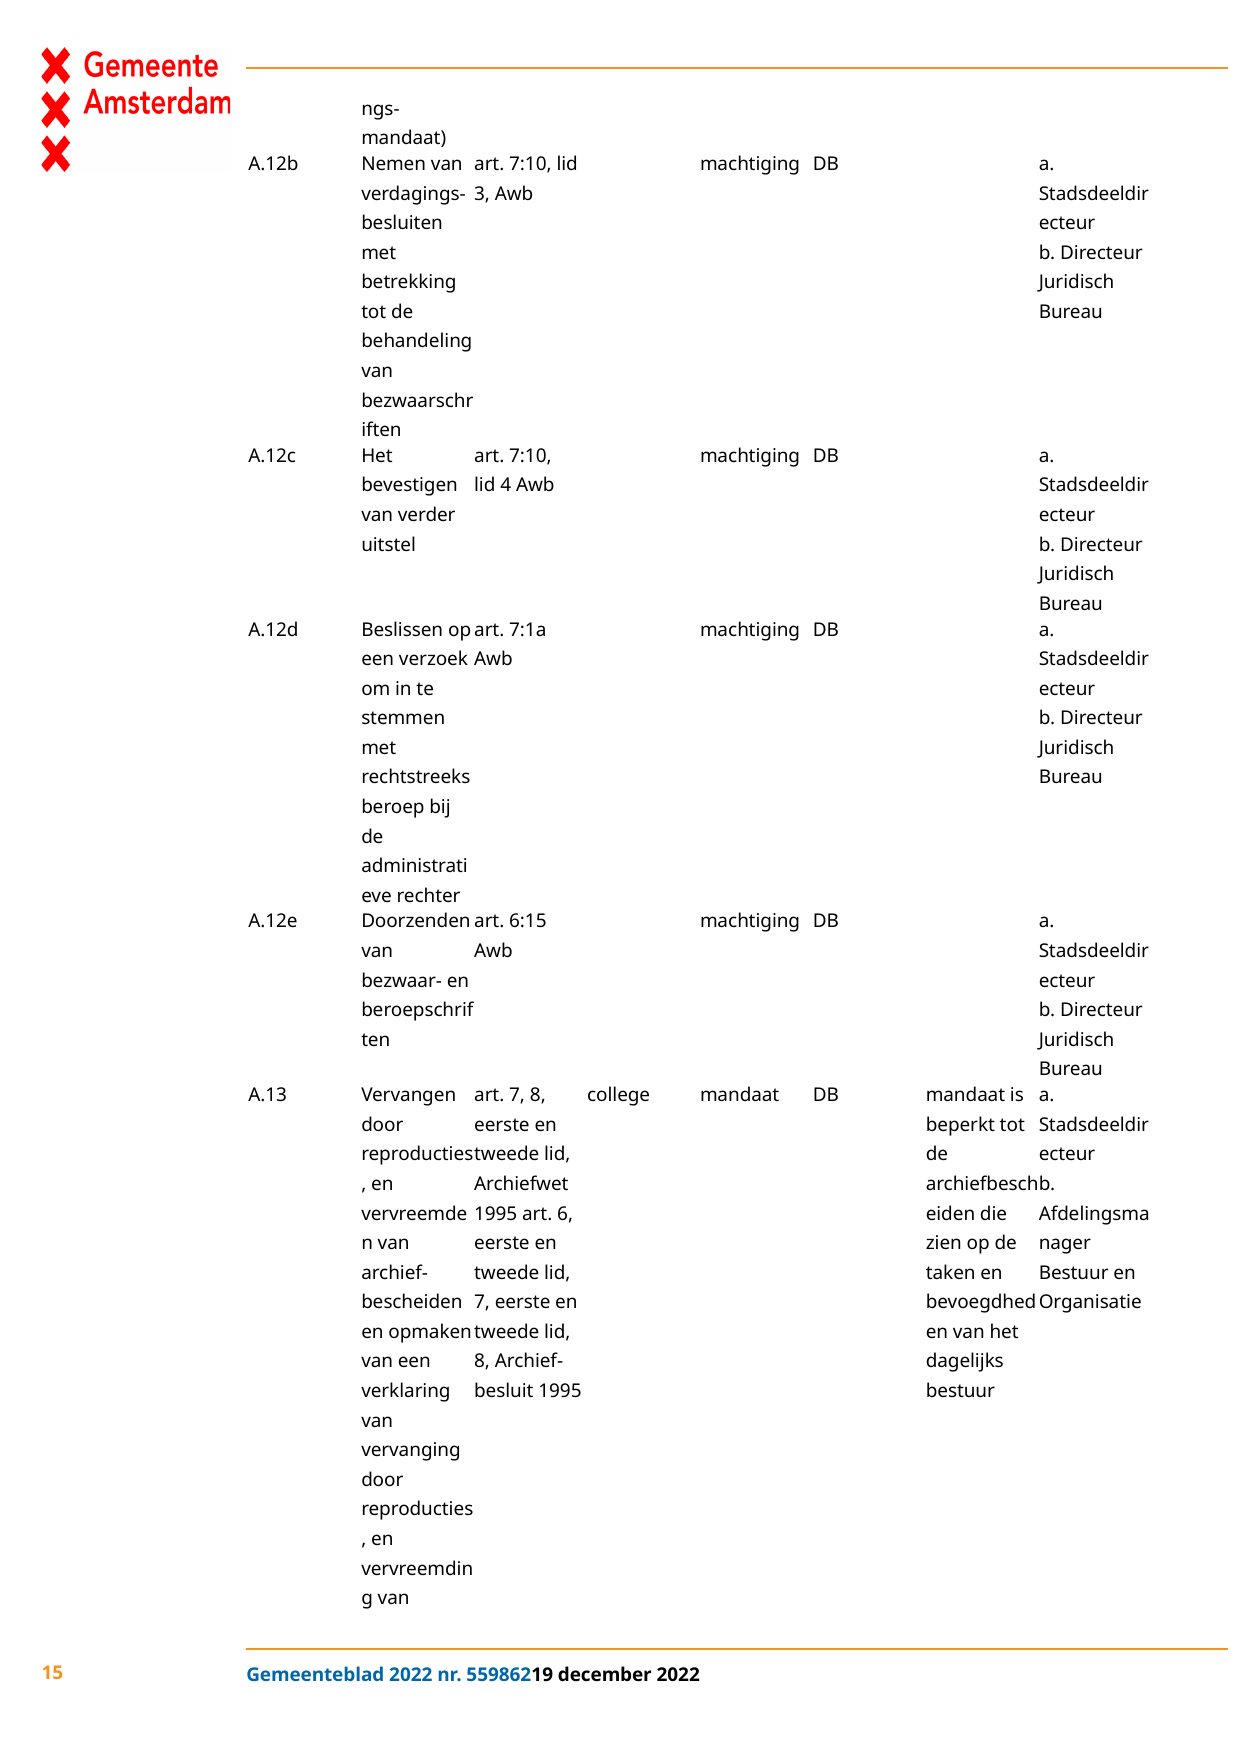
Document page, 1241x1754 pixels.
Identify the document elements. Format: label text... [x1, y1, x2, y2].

table_cell Het bevestigen van verder uitstel [361, 442, 474, 616]
table_cell Vervangen door reproducties, en vervreemden van archief-bescheiden en opmaken van een verklaring van vervanging door reproducties, en vervreemding van [361, 1081, 474, 1610]
table_cell DB [813, 150, 926, 442]
table_cell [474, 95, 587, 150]
table_cell machtiging [700, 908, 813, 1081]
table_cell [587, 95, 700, 150]
table_cell [926, 908, 1038, 1081]
table_cell a. Stadsdeeldirecteur b. Directeur Juridisch Bureau [1039, 616, 1152, 908]
table_cell a. Stadsdeeldirecteur b. Directeur Juridisch Bureau [1039, 150, 1152, 442]
table_cell [587, 616, 700, 908]
picture [41, 47, 231, 172]
table_cell art. 7:1a Awb [474, 616, 587, 908]
table_cell A.12c [248, 442, 361, 616]
table_cell DB [813, 616, 926, 908]
table_cell [587, 150, 700, 442]
table_cell [700, 95, 813, 150]
table_cell Beslissen op een verzoek om in te stemmen met rechtstreeks beroep bij de administratieve rechter [361, 616, 474, 908]
table_cell ngs-mandaat) [361, 95, 474, 150]
table_cell art. 7, 8, eerste en tweede lid, Archiefwet 1995 art. 6, eerste en tweede lid, 7, eerste en tweede lid, 8, Archief-besluit 1995 [474, 1081, 587, 1610]
table_cell DB [813, 908, 926, 1081]
table_cell [926, 95, 1038, 150]
table_cell [248, 95, 361, 150]
table_cell [587, 442, 700, 616]
table_cell [926, 150, 1038, 442]
table_cell Doorzenden van bezwaar- en beroepschriften [361, 908, 474, 1081]
table_cell machtiging [700, 150, 813, 442]
table_cell art. 6:15 Awb [474, 908, 587, 1081]
table_cell art. 7:10, lid 4 Awb [474, 442, 587, 616]
table_cell mandaat [700, 1081, 813, 1610]
table_cell machtiging [700, 616, 813, 908]
table_cell A.12b [248, 150, 361, 442]
table_cell [926, 616, 1038, 908]
table_cell art. 7:10, lid 3, Awb [474, 150, 587, 442]
table_cell mandaat is beperkt tot de archiefbescheiden die zien op de taken en bevoegdheden van het dagelijks bestuur [926, 1081, 1038, 1610]
table_cell machtiging [700, 442, 813, 616]
table_cell A.13 [248, 1081, 361, 1610]
table_cell [813, 95, 926, 150]
table_cell DB [813, 1081, 926, 1610]
table_cell A.12d [248, 616, 361, 908]
table_cell DB [813, 442, 926, 616]
table_cell Nemen van verdagings-besluiten met betrekking tot de behandeling van bezwaarschriften [361, 150, 474, 442]
table_cell [1039, 95, 1152, 150]
table_cell [926, 442, 1038, 616]
table_cell a. Stadsdeeldirecteur b. Directeur Juridisch Bureau [1039, 442, 1152, 616]
table_cell [587, 908, 700, 1081]
table_cell A.12e [248, 908, 361, 1081]
table_cell a. Stadsdeeldirecteur b. Afdelingsmanager Bestuur en Organisatie [1039, 1081, 1152, 1610]
table_cell college [587, 1081, 700, 1610]
table_cell a. Stadsdeeldirecteur b. Directeur Juridisch Bureau [1039, 908, 1152, 1081]
